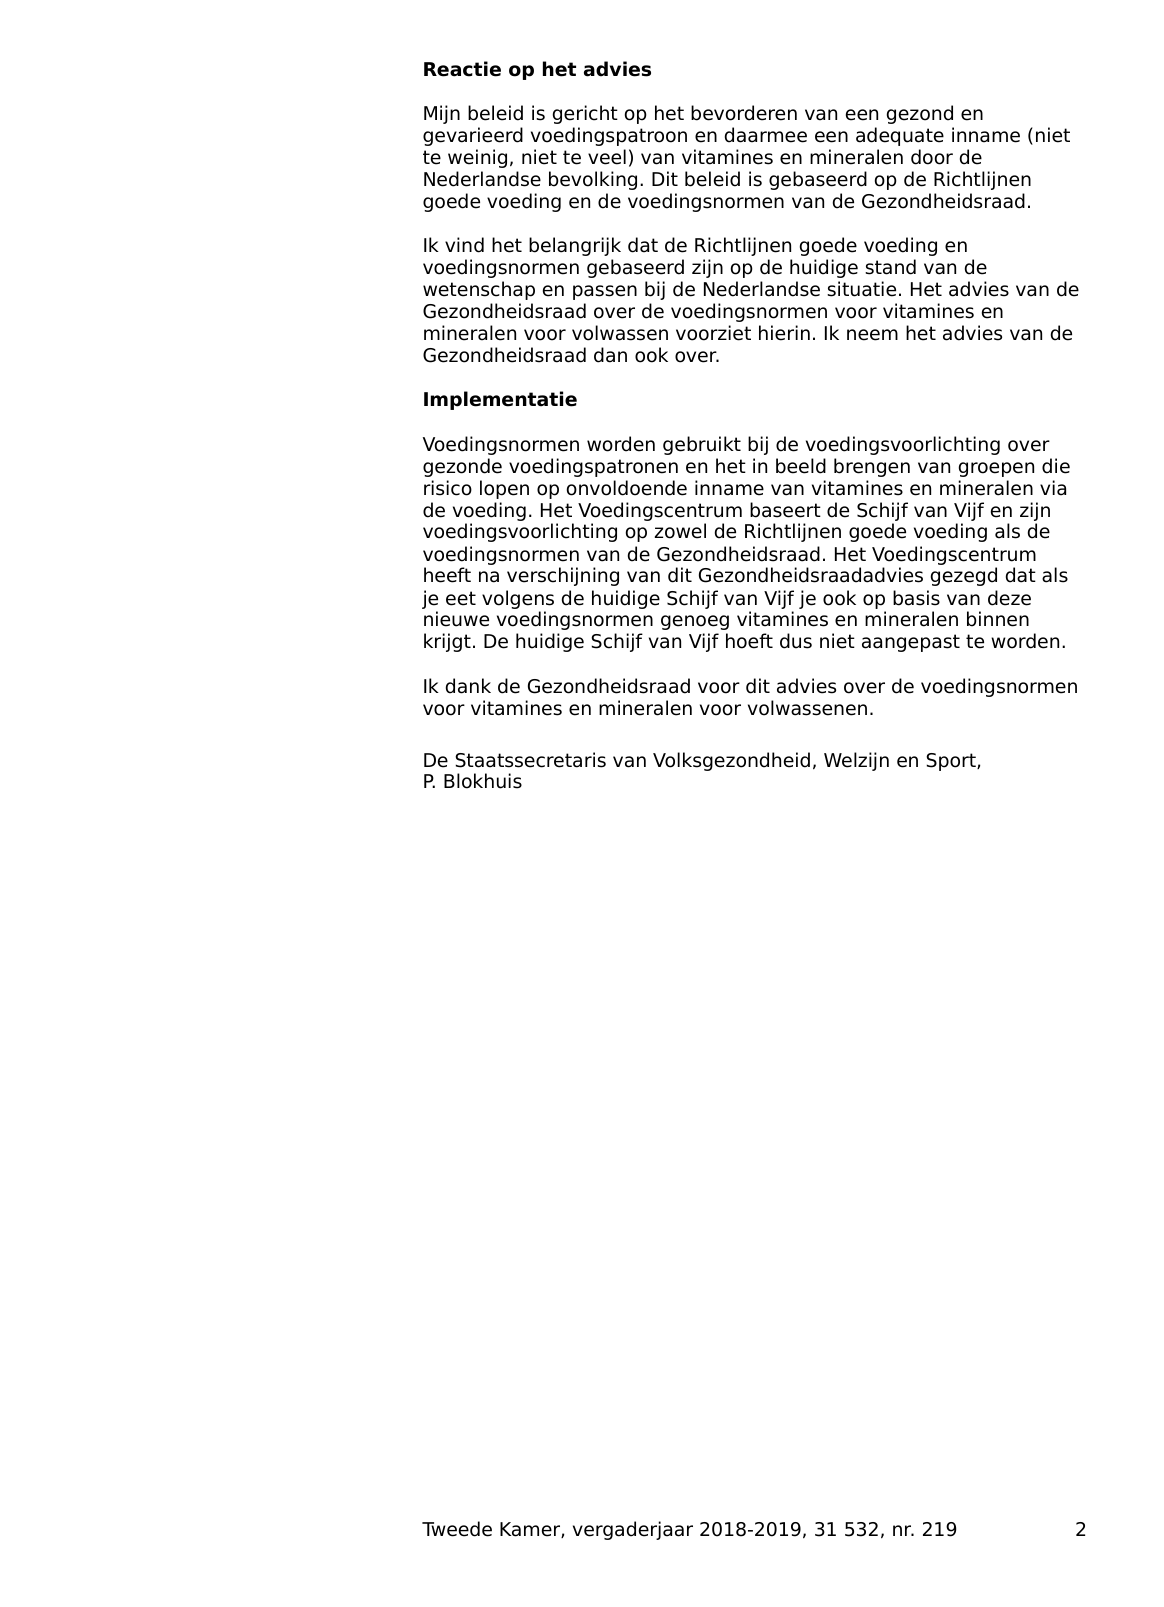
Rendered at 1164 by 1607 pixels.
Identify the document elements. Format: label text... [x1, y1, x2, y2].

text De Staatssecretaris van Volksgezondheid, Welzijn en Sport, P. Blokhuis [422, 749, 1087, 793]
text Ik dank de Gezondheidsraad voor dit advies over de voedingsnormen voor vitamines en mineralen voor volwassenen. [422, 676, 1087, 719]
text Ik vind het belangrijk dat de Richtlijnen goede voeding en voedingsnormen gebaseerd zijn op de huidige stand van de wetenschap en passen bij de Nederlandse situatie. Het advies van de Gezondheidsraad over de voedingsnormen voor vitamines en mineralen voor volwassen voorziet hierin. Ik neem het advies van de Gezondheidsraad dan ook over. [422, 235, 1087, 367]
text Mijn beleid is gericht op het bevorderen van een gezond en gevarieerd voedingspatroon en daarmee een adequate inname (niet te weinig, niet te veel) van vitamines en mineralen door de Nederlandse bevolking. Dit beleid is gebaseerd op de Richtlijnen goede voeding en de voedingsnormen van de Gezondheidsraad. [422, 103, 1087, 213]
subtitle Implementatie [422, 389, 1087, 411]
subtitle Reactie op het advies [422, 59, 1087, 81]
text Voedingsnormen worden gebruikt bij de voedingsvoorlichting over gezonde voedingspatronen en het in beeld brengen van groepen die risico lopen op onvoldoende inname van vitamines en mineralen via de voeding. Het Voedingscentrum baseert de Schijf van Vijf en zijn voedingsvoorlichting op zowel de Richtlijnen goede voeding als de voedingsnormen van de Gezondheidsraad. Het Voedingscentrum heeft na verschijning van dit Gezondheidsraadadvies gezegd dat als je eet volgens de huidige Schijf van Vijf je ook op basis van deze nieuwe voedingsnormen genoeg vitamines en mineralen binnen krijgt. De huidige Schijf van Vijf hoeft dus niet aangepast te worden. [422, 433, 1087, 653]
